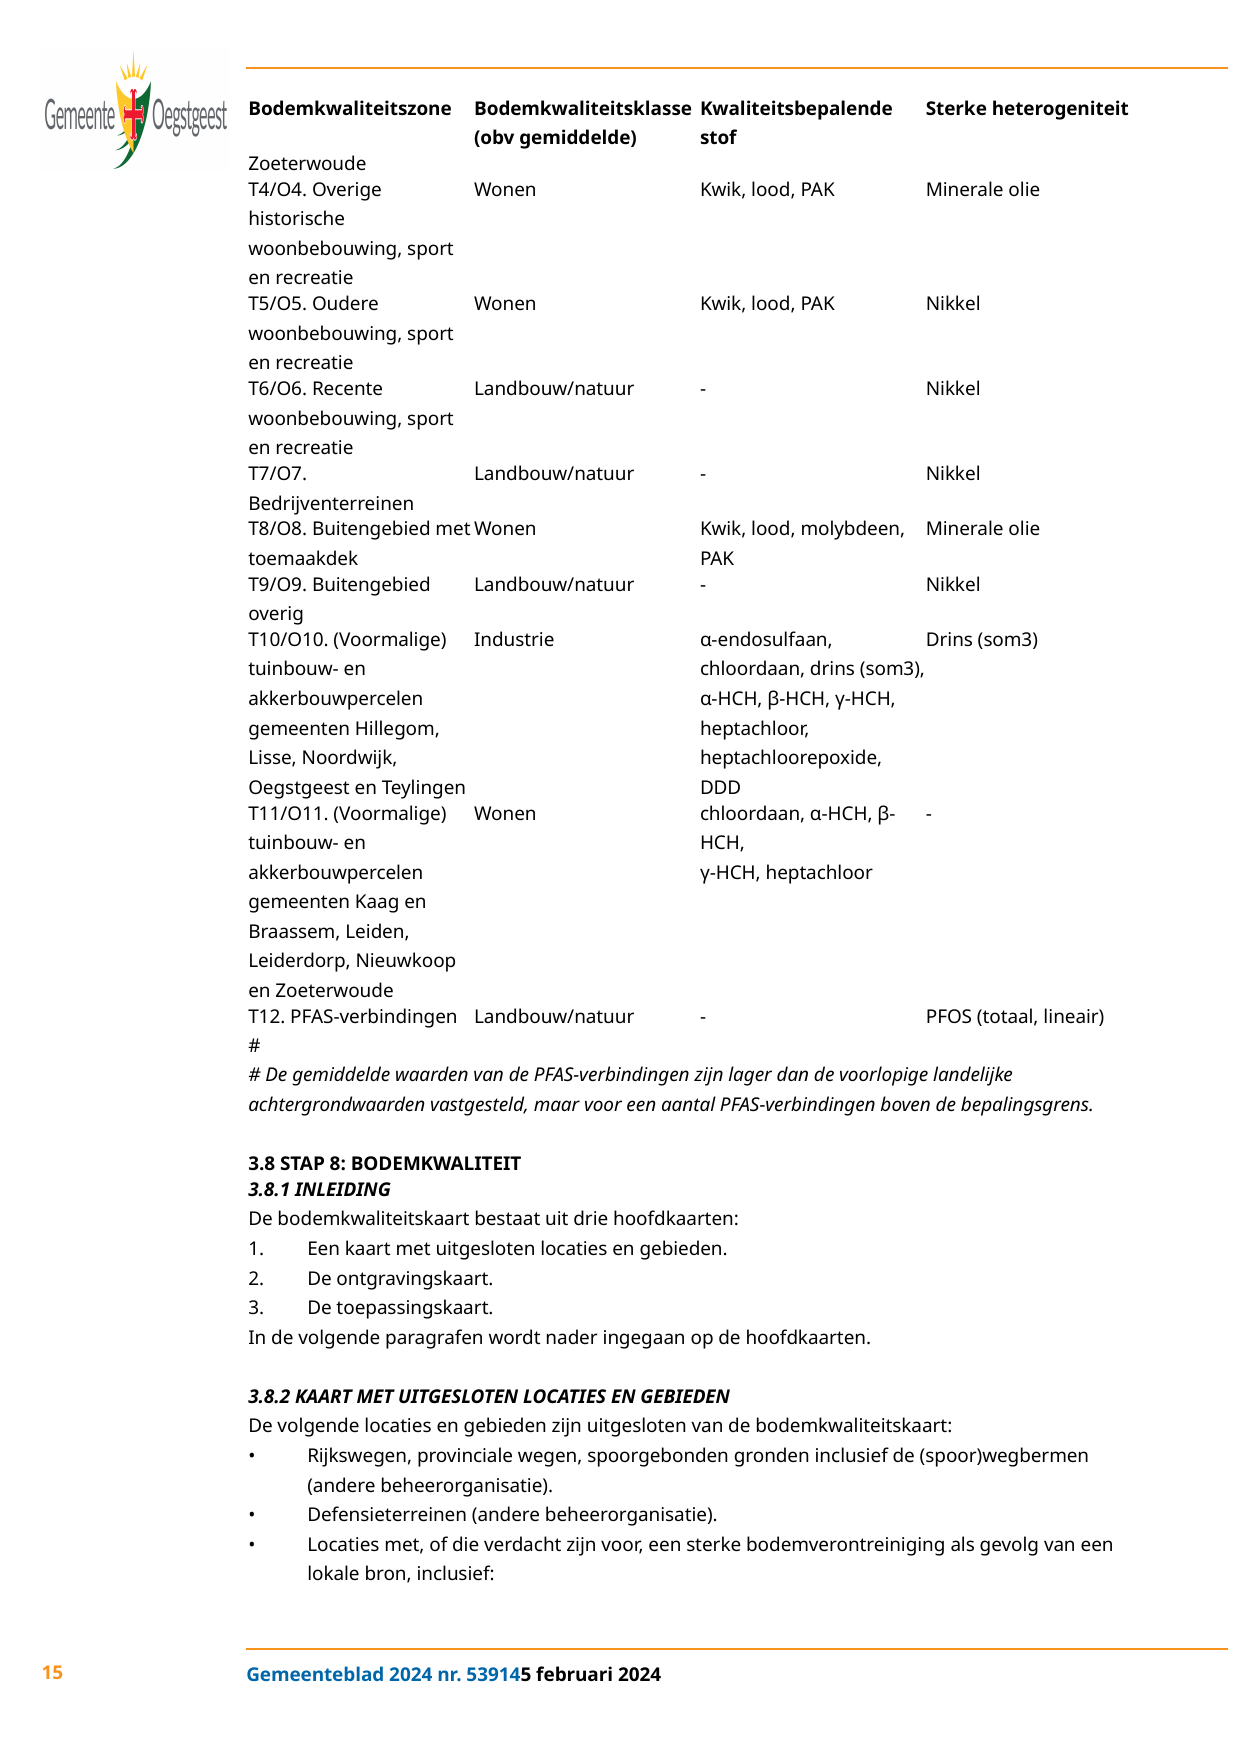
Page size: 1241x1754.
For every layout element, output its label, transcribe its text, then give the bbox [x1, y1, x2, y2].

list Een kaart met uitgesloten locaties en gebieden. [248, 1235, 1152, 1261]
table_cell - [700, 1003, 926, 1058]
table_cell Landbouw/natuur [474, 571, 700, 626]
table_cell [700, 150, 926, 176]
table_cell Nikkel [926, 460, 1152, 515]
table_cell α-endosulfaan, chloordaan, drins (som3), α-HCH, β-HCH, γ-HCH, heptachloor, heptachloorepoxide, DDD [700, 626, 926, 800]
table_cell [926, 150, 1152, 176]
table_cell Drins (som3) [926, 626, 1152, 800]
table_cell Industrie [474, 626, 700, 800]
table_cell Kwik, lood, molybdeen, PAK [700, 515, 926, 571]
table_header Sterke heterogeniteit [926, 95, 1152, 150]
table_cell Kwik, lood, PAK [700, 176, 926, 290]
table_cell - [700, 571, 926, 626]
picture [41, 47, 231, 172]
table_cell T9/O9. Buitengebied overig [248, 571, 474, 626]
table_cell Wonen [474, 290, 700, 375]
table_cell Landbouw/natuur [474, 460, 700, 515]
table_cell Landbouw/natuur [474, 1003, 700, 1058]
table_cell Minerale olie [926, 515, 1152, 571]
table_cell T11/O11. (Voormalige) tuinbouw- en akkerbouwpercelen gemeenten Kaag en Braassem, Leiden, Leiderdorp, Nieuwkoop en Zoeterwoude [248, 800, 474, 1003]
table_cell Wonen [474, 800, 700, 1003]
table_cell T12. PFAS-verbindingen # [248, 1003, 474, 1058]
table_cell T4/O4. Overige historische woonbebouwing, sport en recreatie [248, 176, 474, 290]
table_cell T7/O7. Bedrijventerreinen [248, 460, 474, 515]
table_cell T10/O10. (Voormalige) tuinbouw- en akkerbouwpercelen gemeenten Hillegom, Lisse, Noordwijk, Oegstgeest en Teylingen [248, 626, 474, 800]
table_cell chloordaan, α-HCH, β-HCH, γ-HCH, heptachloor [700, 800, 926, 1003]
text 3.8.1 INLEIDING [248, 1176, 1152, 1202]
table_cell Nikkel [926, 571, 1152, 626]
list De ontgravingskaart. [248, 1265, 1152, 1290]
table_cell T8/O8. Buitengebied met toemaakdek [248, 515, 474, 571]
list De toepassingskaart. [248, 1294, 1152, 1320]
text In de volgende paragrafen wordt nader ingegaan op de hoofdkaarten. [248, 1324, 1152, 1349]
table_cell Landbouw/natuur [474, 375, 700, 460]
table_cell - [700, 460, 926, 515]
list Locaties met, of die verdacht zijn voor, een sterke bodemverontreiniging als gevolg van een lokale bron, inclusief: [248, 1531, 1152, 1586]
table_cell T5/O5. Oudere woonbebouwing, sport en recreatie [248, 290, 474, 375]
table_cell Nikkel [926, 290, 1152, 375]
table_cell T6/O6. Recente woonbebouwing, sport en recreatie [248, 375, 474, 460]
text 3.8 STAP 8: BODEMKWALITEIT [248, 1150, 1152, 1176]
table_cell Kwik, lood, PAK [700, 290, 926, 375]
table_cell Zoeterwoude [248, 150, 474, 176]
text 3.8.2 KAART MET UITGESLOTEN LOCATIES EN GEBIEDEN [248, 1383, 1152, 1409]
table_header Bodemkwaliteitsklasse (obv gemiddelde) [474, 95, 700, 150]
text De volgende locaties en gebieden zijn uitgesloten van de bodemkwaliteitskaart: [248, 1413, 1152, 1438]
table_cell - [926, 800, 1152, 1003]
list Defensieterreinen (andere beheerorganisatie). [248, 1501, 1152, 1527]
table_header Kwaliteitsbepalende stof [700, 95, 926, 150]
table_header Bodemkwaliteitszone [248, 95, 474, 150]
text De bodemkwaliteitskaart bestaat uit drie hoofdkaarten: [248, 1206, 1152, 1231]
table_cell Minerale olie [926, 176, 1152, 290]
table_cell Wonen [474, 176, 700, 290]
table_cell Wonen [474, 515, 700, 571]
table_cell Nikkel [926, 375, 1152, 460]
table_cell PFOS (totaal, lineair) [926, 1003, 1152, 1058]
text # De gemiddelde waarden van de PFAS-verbindingen zijn lager dan de voorlopige landelijke achtergrondwaarden vastgesteld, maar voor een aantal PFAS-verbindingen boven de bepalingsgrens. [248, 1061, 1152, 1117]
table_cell - [700, 375, 926, 460]
table_cell [474, 150, 700, 176]
list Rijkswegen, provinciale wegen, spoorgebonden gronden inclusief de (spoor)wegbermen (andere beheerorganisatie). [248, 1442, 1152, 1497]
